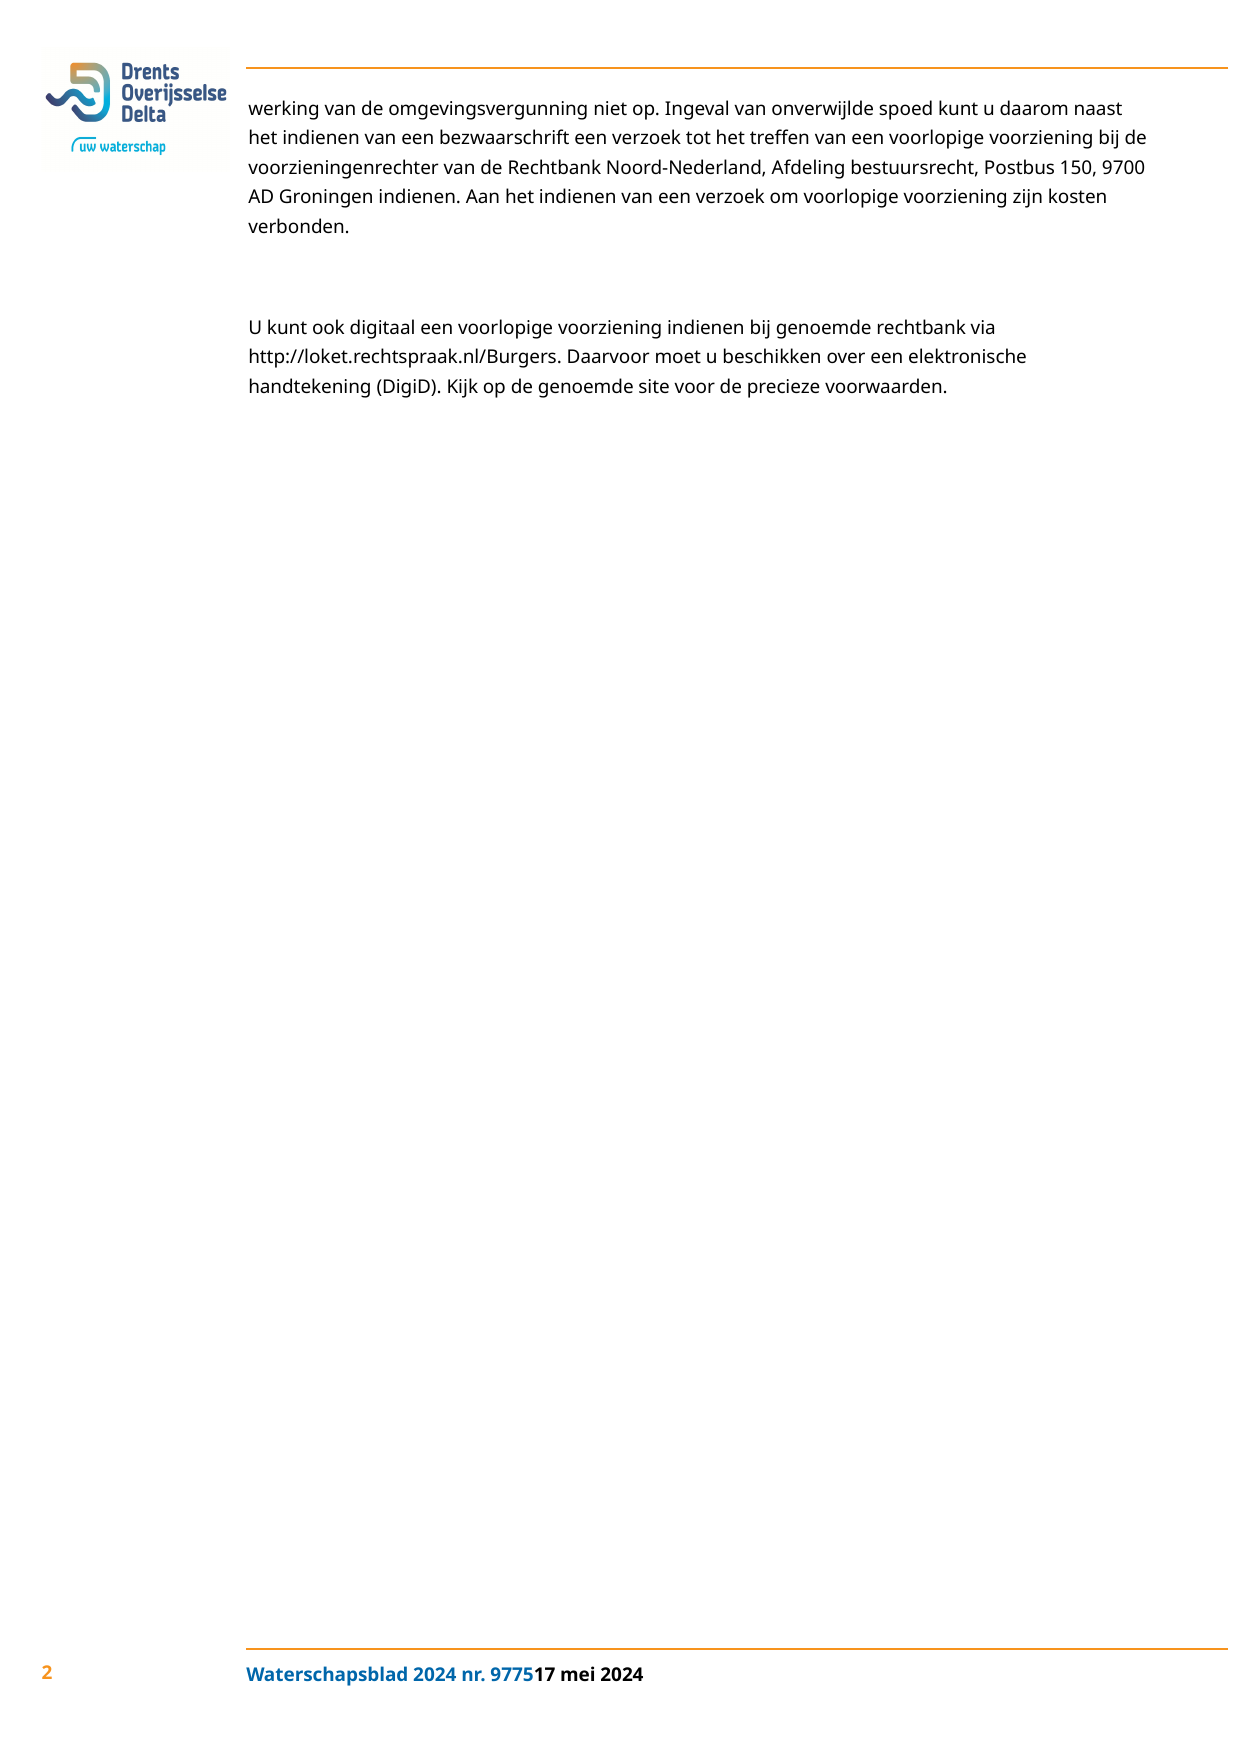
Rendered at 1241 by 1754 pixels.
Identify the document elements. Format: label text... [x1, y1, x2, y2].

text werking van de omgevingsvergunning niet op. Ingeval van onverwijlde spoed kunt u daarom naast het indienen van een bezwaarschrift een verzoek tot het treffen van een voorlopige voorziening bij de voorzieningenrechter van de Rechtbank Noord-Nederland, Afdeling bestuursrecht, Postbus 150, 9700 AD Groningen indienen. Aan het indienen van een verzoek om voorlopige voorziening zijn kosten verbonden. [248, 95, 1152, 239]
text U kunt ook digitaal een voorlopige voorziening indienen bij genoemde rechtbank via http://loket.rechtspraak.nl/Burgers. Daarvoor moet u beschikken over een elektronische handtekening (DigiD). Kijk op de genoemde site voor de precieze voorwaarden. [248, 314, 1152, 399]
picture [41, 47, 231, 172]
